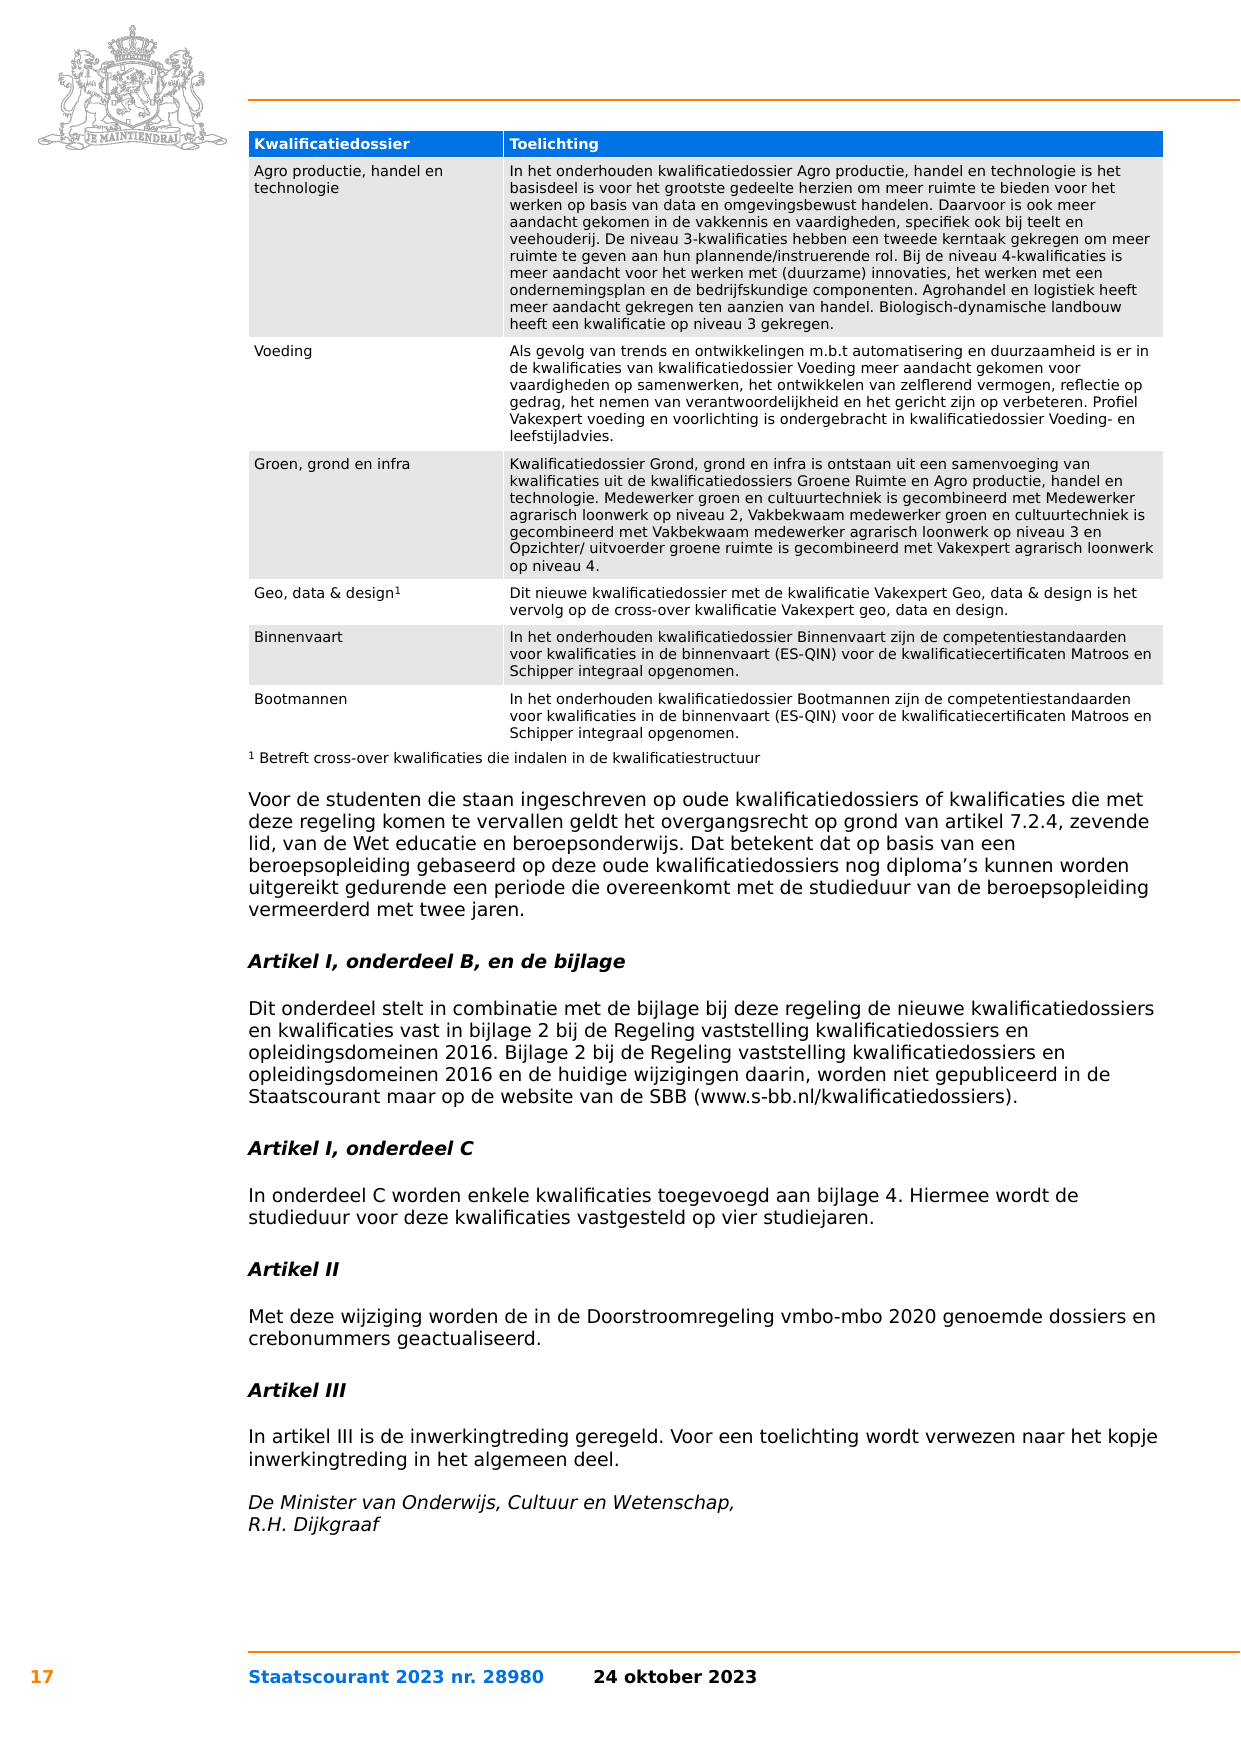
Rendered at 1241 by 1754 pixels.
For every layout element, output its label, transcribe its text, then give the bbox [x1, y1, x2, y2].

text Voor de studenten die staan ingeschreven op oude kwalificatiedossiers of kwalificaties die met deze regeling komen te vervallen geldt het overgangsrecht op grond van artikel 7.2.4, zevende lid, van de Wet educatie en beroepsonderwijs. Dat betekent dat op basis van een beroepsopleiding gebaseerd op deze oude kwalificatiedossiers nog diploma’s kunnen worden uitgereikt gedurende een periode die overeenkomt met de studieduur van de beroepsopleiding vermeerderd met twee jaren. [248, 789, 1163, 921]
table_header Kwalificatiedossier [249, 131, 503, 157]
table_cell Agro productie, handel en technologie [249, 158, 503, 337]
table_cell In het onderhouden kwalificatiedossier Binnenvaart zijn de competentiestandaarden voor kwalificaties in de binnenvaart (ES-QIN) voor de kwalificatiecertificaten Matroos en Schipper integraal opgenomen. [504, 625, 1163, 685]
table_cell Geo, data & design1 [249, 580, 503, 623]
picture [38, 25, 227, 150]
text In artikel III is de inwerkingtreding geregeld. Voor een toelichting wordt verwezen naar het kopje inwerkingtreding in het algemeen deel. [248, 1426, 1163, 1470]
subtitle Artikel I, onderdeel B, en de bijlage [248, 951, 1163, 973]
table_cell Bootmannen [249, 686, 503, 746]
subtitle Artikel II [248, 1258, 1163, 1281]
text In onderdeel C worden enkele kwalificaties toegevoegd aan bijlage 4. Hiermee wordt de studieduur voor deze kwalificaties vastgesteld op vier studiejaren. [248, 1184, 1163, 1228]
table_cell Als gevolg van trends en ontwikkelingen m.b.t automatisering en duurzaamheid is er in de kwalificaties van kwalificatiedossier Voeding meer aandacht gekomen voor vaardigheden op samenwerken, het ontwikkelen van zelflerend vermogen, reflectie op gedrag, het nemen van verantwoordelijkheid en het gericht zijn op verbeteren. Profiel Vakexpert voeding en voorlichting is ondergebracht in kwalificatiedossier Voeding- en leefstijladvies. [504, 339, 1163, 450]
subtitle Artikel I, onderdeel C [248, 1138, 1163, 1159]
table_cell In het onderhouden kwalificatiedossier Bootmannen zijn de competentiestandaarden voor kwalificaties in de binnenvaart (ES-QIN) voor de kwalificatiecertificaten Matroos en Schipper integraal opgenomen. [504, 686, 1163, 746]
table_cell Groen, grond en infra [249, 451, 503, 579]
table_cell Voeding [249, 339, 503, 450]
table_cell Dit nieuwe kwalificatiedossier met de kwalificatie Vakexpert Geo, data & design is het vervolg op de cross-over kwalificatie Vakexpert geo, data en design. [504, 580, 1163, 623]
subtitle Artikel III [248, 1379, 1163, 1401]
table_cell 1 Betreft cross-over kwalificaties die indalen in de kwalificatiestructuur [248, 747, 1163, 767]
table_cell Binnenvaart [249, 625, 503, 685]
text De Minister van Onderwijs, Cultuur en Wetenschap, R.H. Dijkgraaf [248, 1492, 1163, 1536]
text Met deze wijziging worden de in de Doorstroomregeling vmbo-mbo 2020 genoemde dossiers en crebonummers geactualiseerd. [248, 1306, 1163, 1349]
table_header Toelichting [504, 131, 1163, 157]
text Dit onderdeel stelt in combinatie met de bijlage bij deze regeling de nieuwe kwalificatiedossiers en kwalificaties vast in bijlage 2 bij de Regeling vaststelling kwalificatiedossiers en opleidingsdomeinen 2016. Bijlage 2 bij de Regeling vaststelling kwalificatiedossiers en opleidingsdomeinen 2016 en de huidige wijzigingen daarin, worden niet gepubliceerd in de Staatscourant maar op de website van de SBB (www.s-bb.nl/kwalificatiedossiers). [248, 998, 1163, 1108]
table_cell In het onderhouden kwalificatiedossier Agro productie, handel en technologie is het basisdeel is voor het grootste gedeelte herzien om meer ruimte te bieden voor het werken op basis van data en omgevingsbewust handelen. Daarvoor is ook meer aandacht gekomen in de vakkennis en vaardigheden, specifiek ook bij teelt en veehouderij. De niveau 3-kwalificaties hebben een tweede kerntaak gekregen om meer ruimte te geven aan hun plannende/instruerende rol. Bij de niveau 4-kwalificaties is meer aandacht voor het werken met (duurzame) innovaties, het werken met een ondernemingsplan en de bedrijfskundige componenten. Agrohandel en logistiek heeft meer aandacht gekregen ten aanzien van handel. Biologisch-dynamische landbouw heeft een kwalificatie op niveau 3 gekregen. [504, 158, 1163, 337]
table_cell Kwalificatiedossier Grond, grond en infra is ontstaan uit een samenvoeging van kwalificaties uit de kwalificatiedossiers Groene Ruimte en Agro productie, handel en technologie. Medewerker groen en cultuurtechniek is gecombineerd met Medewerker agrarisch loonwerk op niveau 2, Vakbekwaam medewerker groen en cultuurtechniek is gecombineerd met Vakbekwaam medewerker agrarisch loonwerk op niveau 3 en Opzichter/ uitvoerder groene ruimte is gecombineerd met Vakexpert agrarisch loonwerk op niveau 4. [504, 451, 1163, 579]
